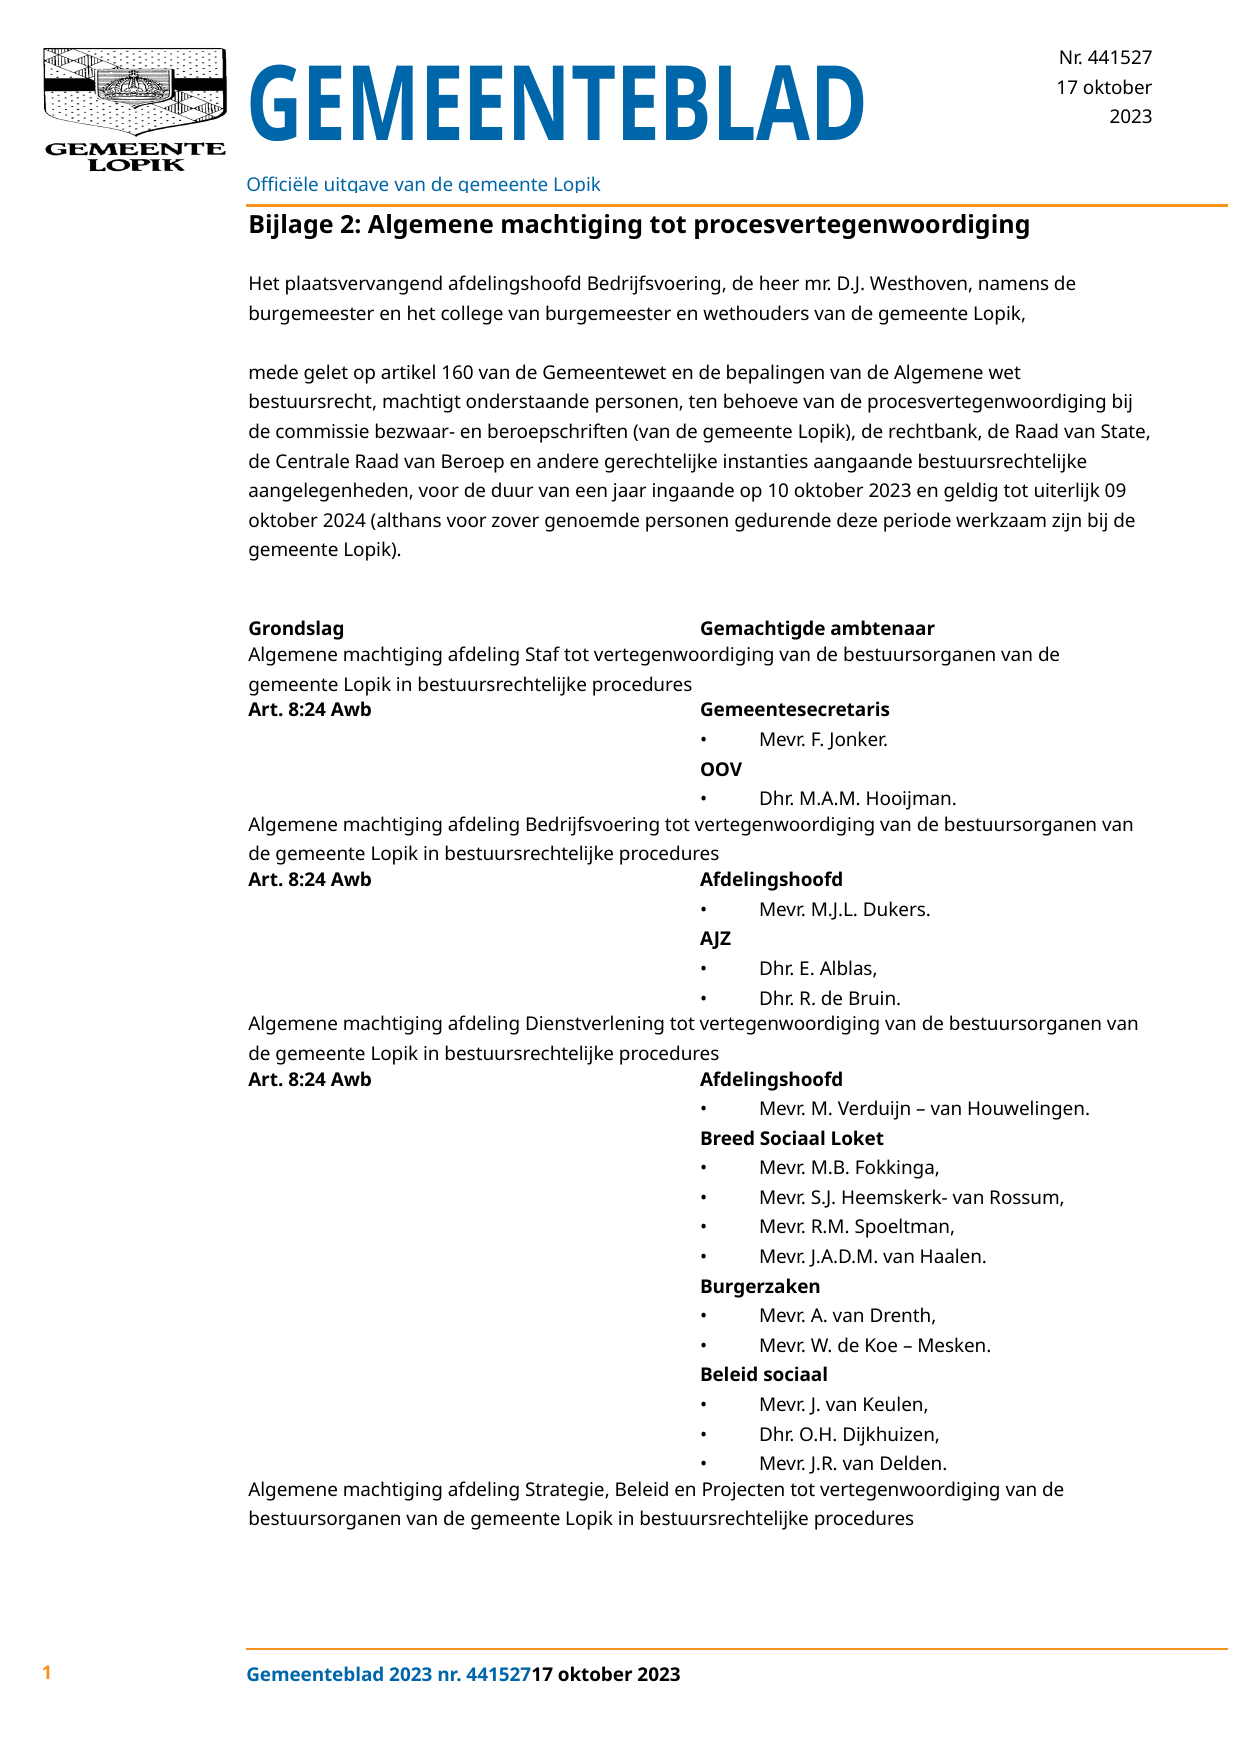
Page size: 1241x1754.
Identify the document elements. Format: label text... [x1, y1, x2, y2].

table_header Grondslag [248, 616, 700, 641]
table_cell Algemene machtiging afdeling Dienstverlening tot vertegenwoordiging van de bestuursorganen van de gemeente Lopik in bestuursrechtelijke procedures [248, 1010, 1152, 1066]
table_cell Gemeentesecretaris Mevr. F. Jonker. OOV Dhr. M.A.M. Hooijman. [700, 697, 1152, 811]
text Het plaatsvervangend afdelingshoofd Bedrijfsvoering, de heer mr. D.J. Westhoven, namens de burgemeester en het college van burgemeester en wethouders van de gemeente Lopik, [248, 270, 1152, 326]
table_cell Algemene machtiging afdeling Staf tot vertegenwoordiging van de bestuursorganen van de gemeente Lopik in bestuursrechtelijke procedures [248, 641, 1152, 697]
table_cell Afdelingshoofd Mevr. M. Verduijn – van Houwelingen. Breed Sociaal Loket Mevr. M.B. Fokkinga, Mevr. S.J. Heemskerk- van Rossum, Mevr. R.M. Spoeltman, Mevr. J.A.D.M. van Haalen. Burgerzaken Mevr. A. van Drenth, Mevr. W. de Koe – Mesken. Beleid sociaal Mevr. J. van Keulen, Dhr. O.H. Dijkhuizen, Mevr. J.R. van Delden. [700, 1066, 1152, 1476]
table_cell Art. 8:24 Awb [248, 697, 700, 811]
table_cell Art. 8:24 Awb [248, 866, 700, 1010]
table_cell Afdelingshoofd Mevr. M.J.L. Dukers. AJZ Dhr. E. Alblas, Dhr. R. de Bruin. [700, 866, 1152, 1010]
text Bijlage 2: Algemene machtiging tot procesvertegenwoordiging [248, 207, 1152, 241]
table_header Gemachtigde ambtenaar [700, 616, 1152, 641]
table_cell Algemene machtiging afdeling Bedrijfsvoering tot vertegenwoordiging van de bestuursorganen van de gemeente Lopik in bestuursrechtelijke procedures [248, 811, 1152, 866]
picture [41, 47, 231, 172]
text mede gelet op artikel 160 van de Gemeentewet en de bepalingen van de Algemene wet bestuursrecht, machtigt onderstaande personen, ten behoeve van de procesvertegenwoordiging bij de commissie bezwaar- en beroepschriften (van de gemeente Lopik), de rechtbank, de Raad van State, de Centrale Raad van Beroep en andere gerechtelijke instanties aangaande bestuursrechtelijke aangelegenheden, voor de duur van een jaar ingaande op 10 oktober 2023 en geldig tot uiterlijk 09 oktober 2024 (althans voor zover genoemde personen gedurende deze periode werkzaam zijn bij de gemeente Lopik). [248, 359, 1152, 562]
table_cell Algemene machtiging afdeling Strategie, Beleid en Projecten tot vertegenwoordiging van de bestuursorganen van de gemeente Lopik in bestuursrechtelijke procedures [248, 1476, 1152, 1531]
table_cell Art. 8:24 Awb [248, 1066, 700, 1476]
